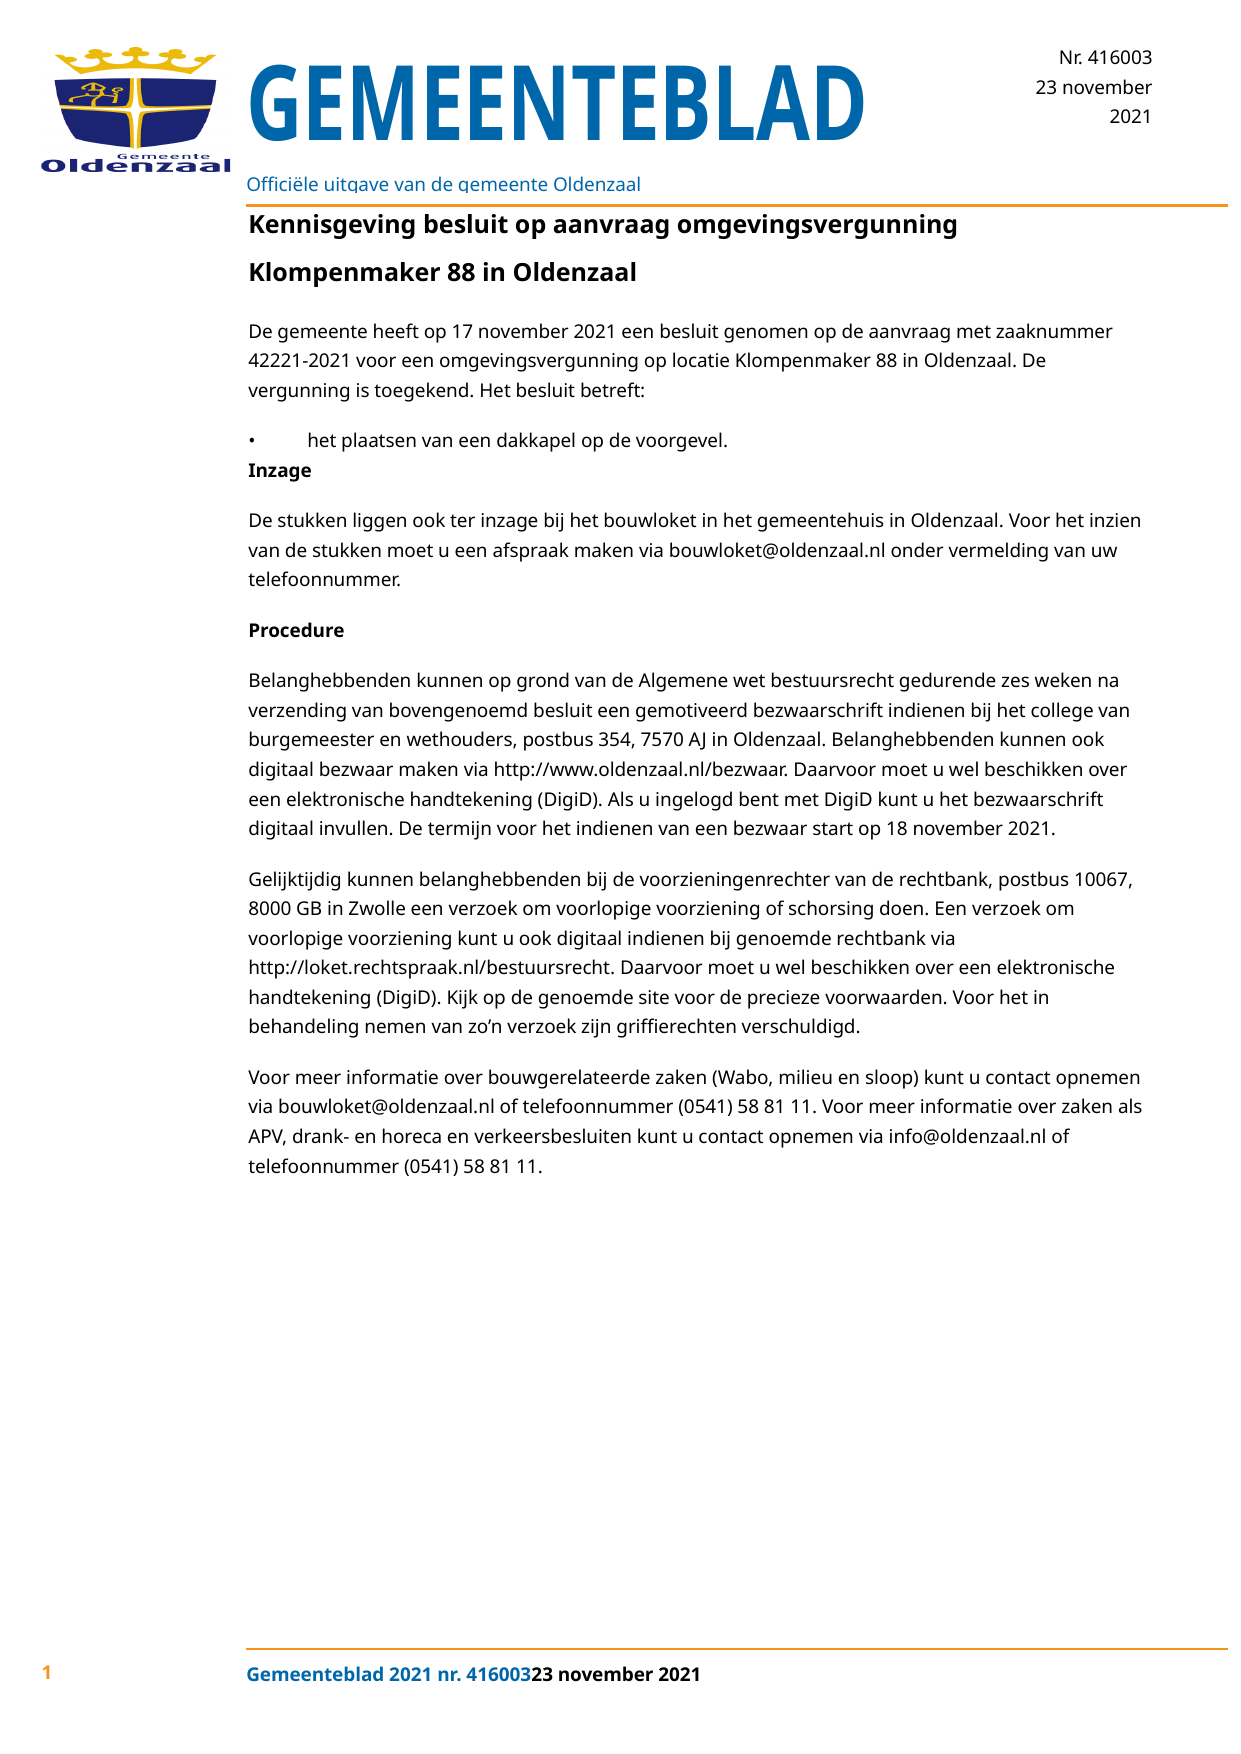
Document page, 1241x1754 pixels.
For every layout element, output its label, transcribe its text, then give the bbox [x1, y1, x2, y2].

text Belanghebbenden kunnen op grond van de Algemene wet bestuursrecht gedurende zes weken na verzending van bovengenoemd besluit een gemotiveerd bezwaarschrift indienen bij het college van burgemeester en wethouders, postbus 354, 7570 AJ in Oldenzaal. Belanghebbenden kunnen ook digitaal bezwaar maken via http://www.oldenzaal.nl/bezwaar. Daarvoor moet u wel beschikken over een elektronische handtekening (DigiD). Als u ingelogd bent met DigiD kunt u het bezwaarschrift digitaal invullen. De termijn voor het indienen van een bezwaar start op 18 november 2021. [248, 667, 1152, 841]
picture [41, 47, 231, 172]
text Gelijktijdig kunnen belanghebbenden bij de voorzieningenrechter van de rechtbank, postbus 10067, 8000 GB in Zwolle een verzoek om voorlopige voorziening of schorsing doen. Een verzoek om voorlopige voorziening kunt u ook digitaal indienen bij genoemde rechtbank via http://loket.rechtspraak.nl/bestuursrecht. Daarvoor moet u wel beschikken over een elektronische handtekening (DigiD). Kijk op de genoemde site voor de precieze voorwaarden. Voor het in behandeling nemen van zo’n verzoek zijn griffierechten verschuldigd. [248, 866, 1152, 1039]
list het plaatsen van een dakkapel op de voorgevel. [248, 427, 1152, 453]
text Voor meer informatie over bouwgerelateerde zaken (Wabo, milieu en sloop) kunt u contact opnemen via bouwloket@oldenzaal.nl of telefoonnummer (0541) 58 81 11. Voor meer informatie over zaken als APV, drank- en horeca en verkeersbesluiten kunt u contact opnemen via info@oldenzaal.nl of telefoonnummer (0541) 58 81 11. [248, 1064, 1152, 1179]
text De stukken liggen ook ter inzage bij het bouwloket in het gemeentehuis in Oldenzaal. Voor het inzien van de stukken moet u een afspraak maken via bouwloket@oldenzaal.nl onder vermelding van uw telefoonnummer. [248, 507, 1152, 592]
text Inzage [248, 457, 1152, 483]
text Procedure [248, 617, 1152, 643]
text De gemeente heeft op 17 november 2021 een besluit genomen op de aanvraag met zaaknummer 42221-2021 voor een omgevingsvergunning op locatie Klompenmaker 88 in Oldenzaal. De vergunning is toegekend. Het besluit betreft: [248, 318, 1152, 403]
text Kennisgeving besluit op aanvraag omgevingsvergunning Klompenmaker 88 in Oldenzaal [248, 207, 1152, 288]
